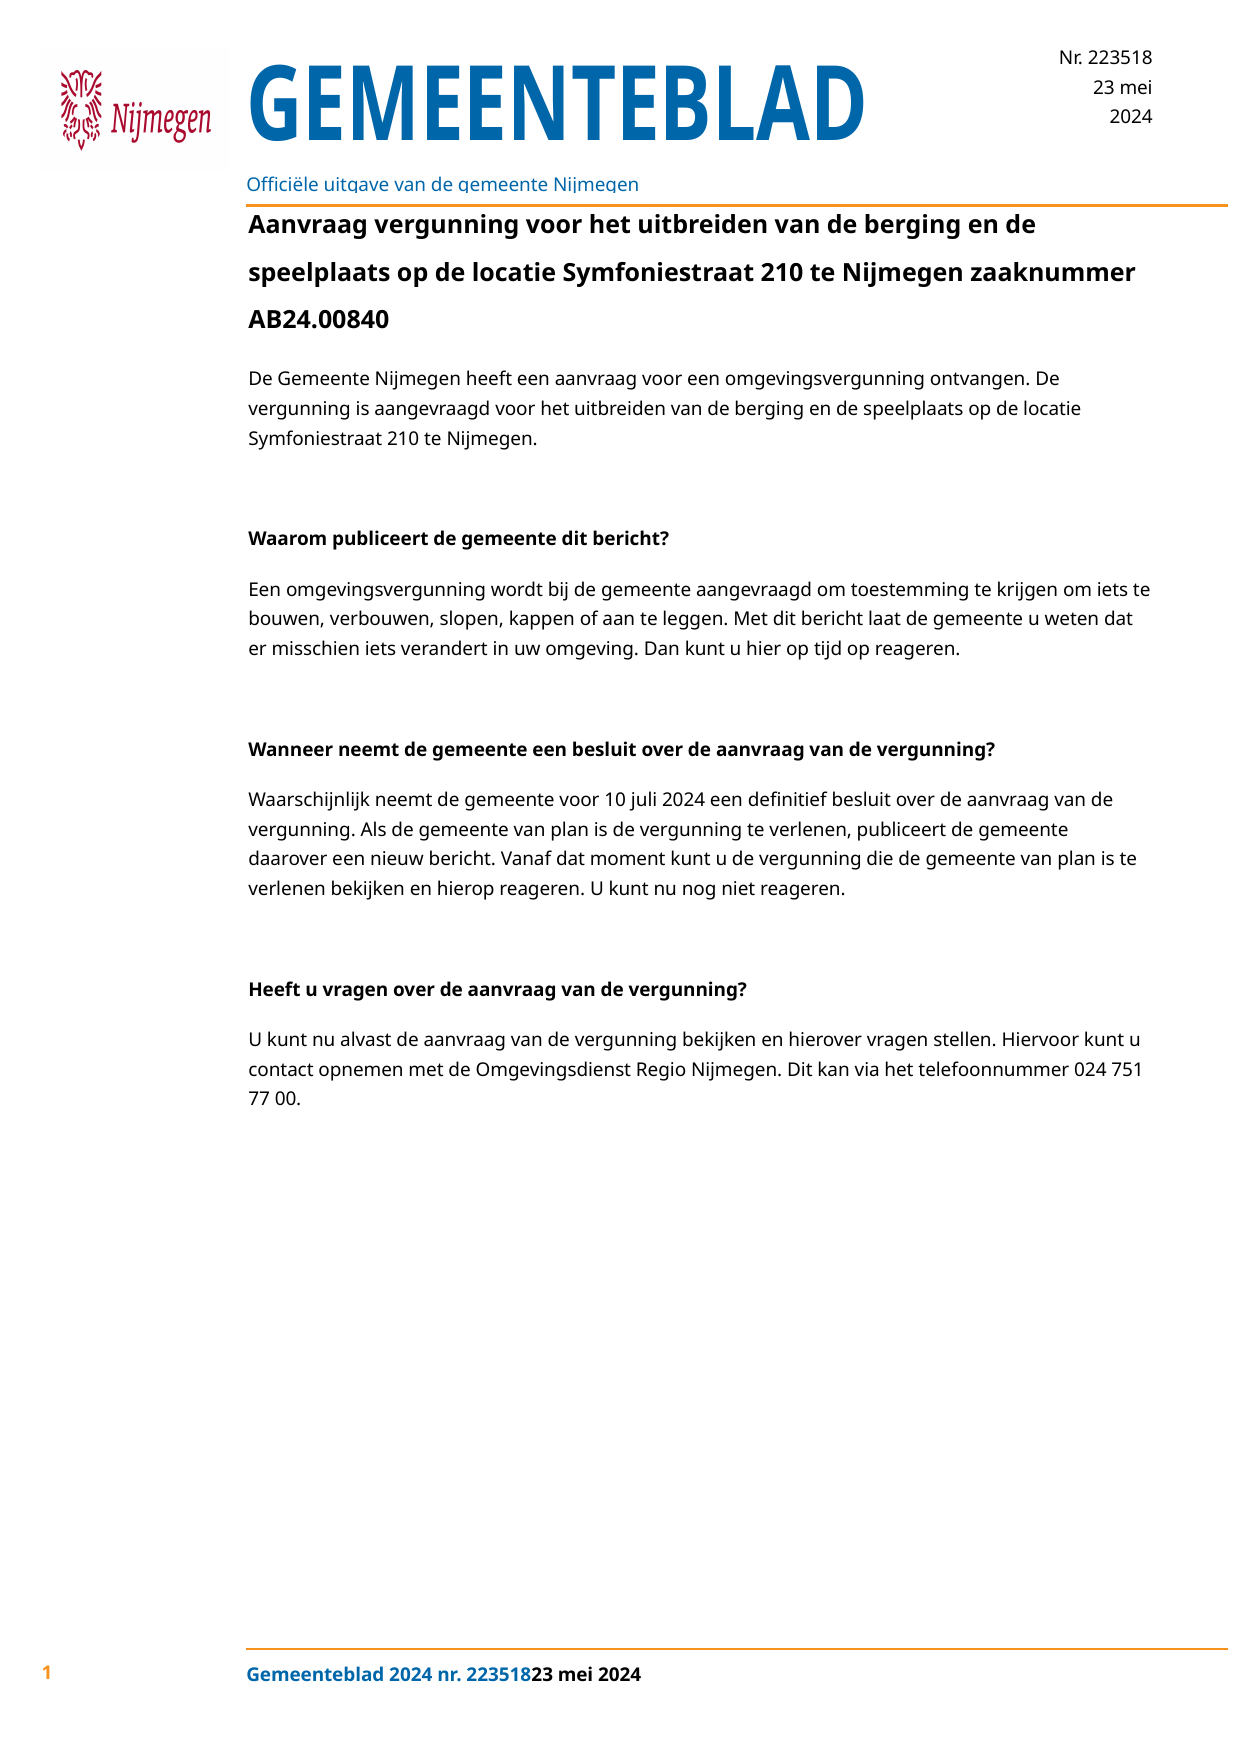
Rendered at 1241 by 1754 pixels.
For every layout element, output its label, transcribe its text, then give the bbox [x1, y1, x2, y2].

text Een omgevingsvergunning wordt bij de gemeente aangevraagd om toestemming te krijgen om iets te bouwen, verbouwen, slopen, kappen of aan te leggen. Met dit bericht laat de gemeente u weten dat er misschien iets verandert in uw omgeving. Dan kunt u hier op tijd op reageren. [248, 576, 1152, 661]
text Heeft u vragen over de aanvraag van de vergunning? [248, 976, 1152, 1002]
text Aanvraag vergunning voor het uitbreiden van de berging en de speelplaats op de locatie Symfoniestraat 210 te Nijmegen zaaknummer AB24.00840 [248, 207, 1152, 336]
text De Gemeente Nijmegen heeft een aanvraag voor een omgevingsvergunning ontvangen. De vergunning is aangevraagd voor het uitbreiden van de berging en de speelplaats op de locatie Symfoniestraat 210 te Nijmegen. [248, 366, 1152, 450]
text Wanneer neemt de gemeente een besluit over de aanvraag van de vergunning? [248, 736, 1152, 762]
text Waarom publiceert de gemeente dit bericht? [248, 526, 1152, 551]
picture [41, 47, 231, 172]
text U kunt nu alvast de aanvraag van de vergunning bekijken en hierover vragen stellen. Hiervoor kunt u contact opnemen met de Omgevingsdienst Regio Nijmegen. Dit kan via het telefoonnummer 024 751 77 00. [248, 1026, 1152, 1111]
text Waarschijnlijk neemt de gemeente voor 10 juli 2024 een definitief besluit over de aanvraag van de vergunning. Als de gemeente van plan is de vergunning te verlenen, publiceert de gemeente daarover een nieuw bericht. Vanaf dat moment kunt u de vergunning die de gemeente van plan is te verlenen bekijken en hierop reageren. U kunt nu nog niet reageren. [248, 786, 1152, 901]
